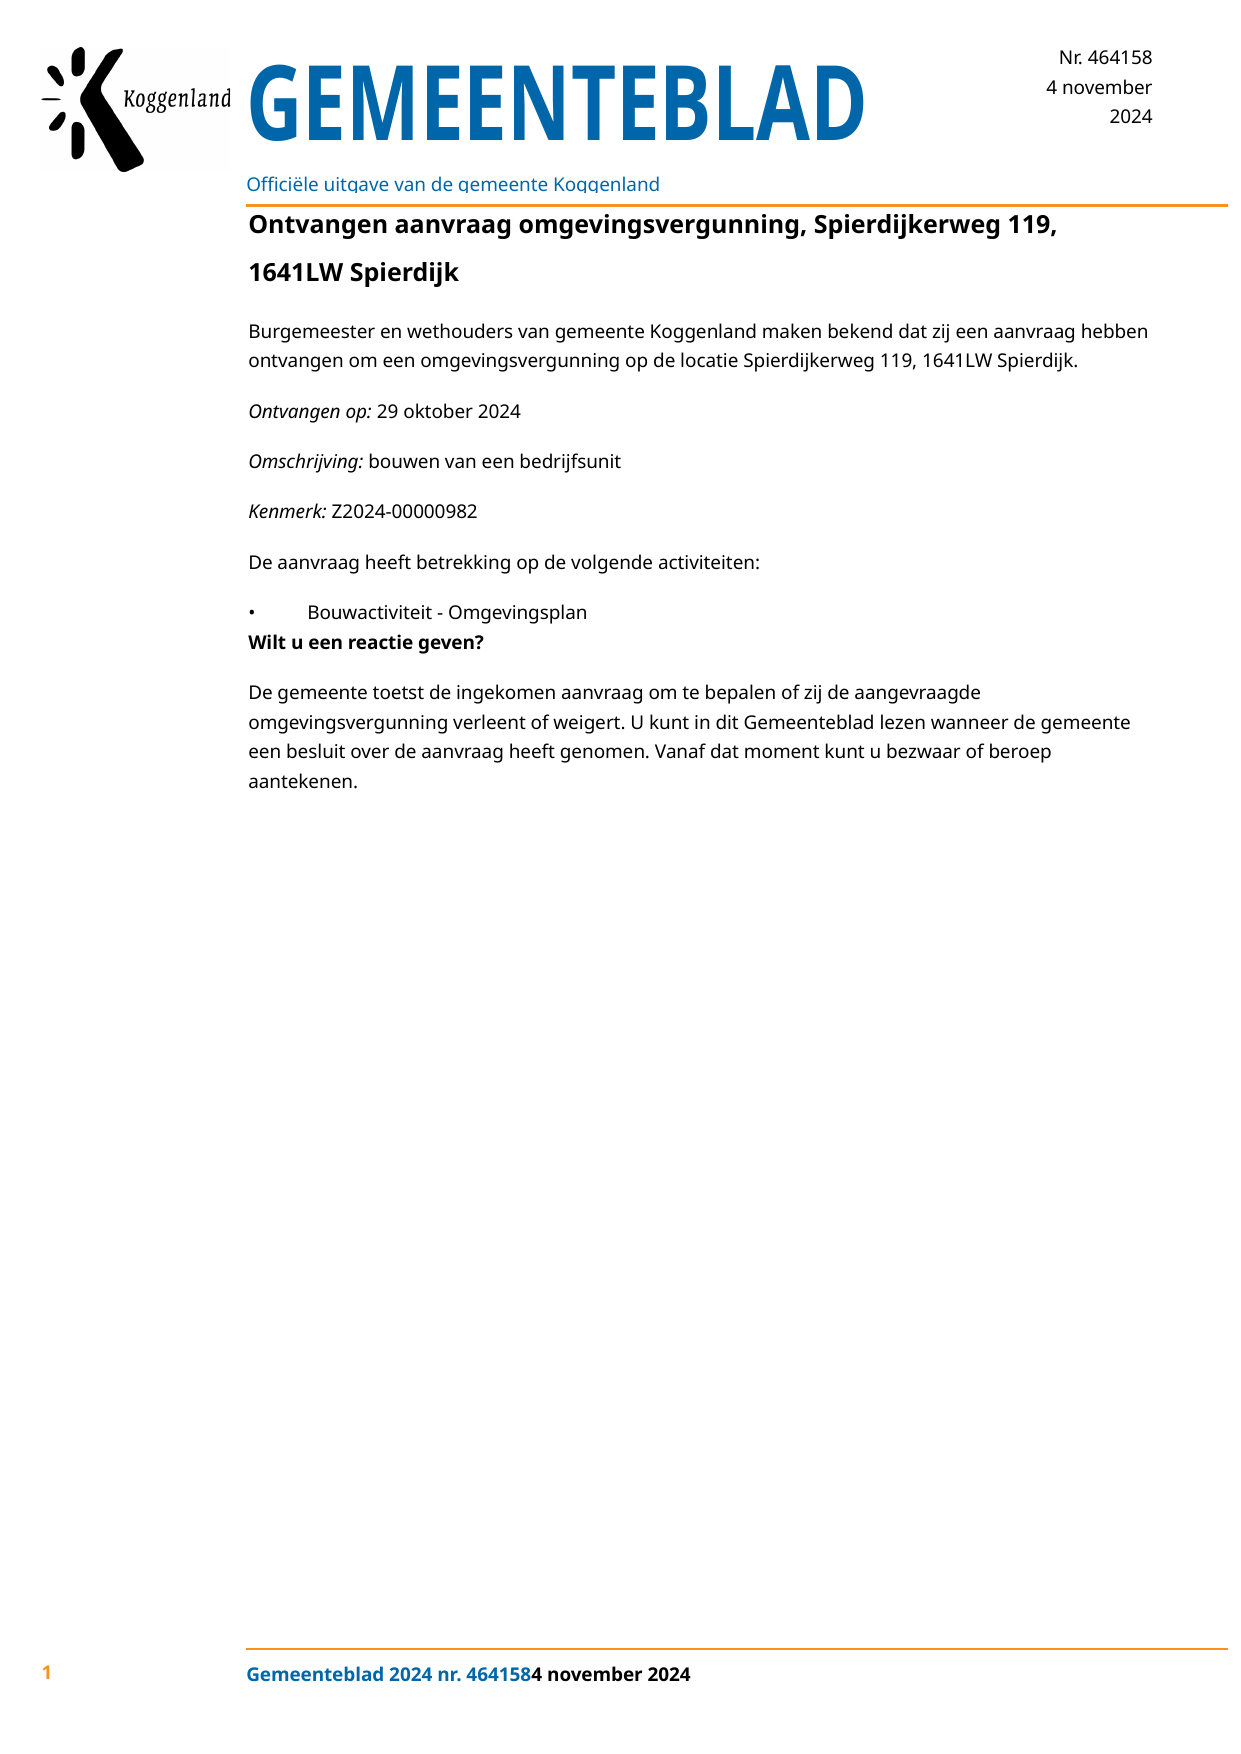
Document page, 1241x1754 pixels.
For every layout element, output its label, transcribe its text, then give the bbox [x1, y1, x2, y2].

text De gemeente toetst de ingekomen aanvraag om te bepalen of zij de aangevraagde omgevingsvergunning verleent of weigert. U kunt in dit Gemeenteblad lezen wanneer de gemeente een besluit over de aanvraag heeft genomen. Vanaf dat moment kunt u bezwaar of beroep aantekenen. [248, 679, 1152, 794]
text Kenmerk: Z2024-00000982 [248, 499, 1152, 524]
text Ontvangen op: 29 oktober 2024 [248, 398, 1152, 424]
list Bouwactiviteit - Omgevingsplan [248, 599, 1152, 625]
text Ontvangen aanvraag omgevingsvergunning, Spierdijkerweg 119, 1641LW Spierdijk [248, 207, 1152, 288]
text Omschrijving: bouwen van een bedrijfsunit [248, 448, 1152, 474]
text Wilt u een reactie geven? [248, 629, 1152, 655]
text Burgemeester en wethouders van gemeente Koggenland maken bekend dat zij een aanvraag hebben ontvangen om een omgevingsvergunning op de locatie Spierdijkerweg 119, 1641LW Spierdijk. [248, 318, 1152, 373]
picture [41, 47, 231, 172]
text De aanvraag heeft betrekking op de volgende activiteiten: [248, 549, 1152, 575]
